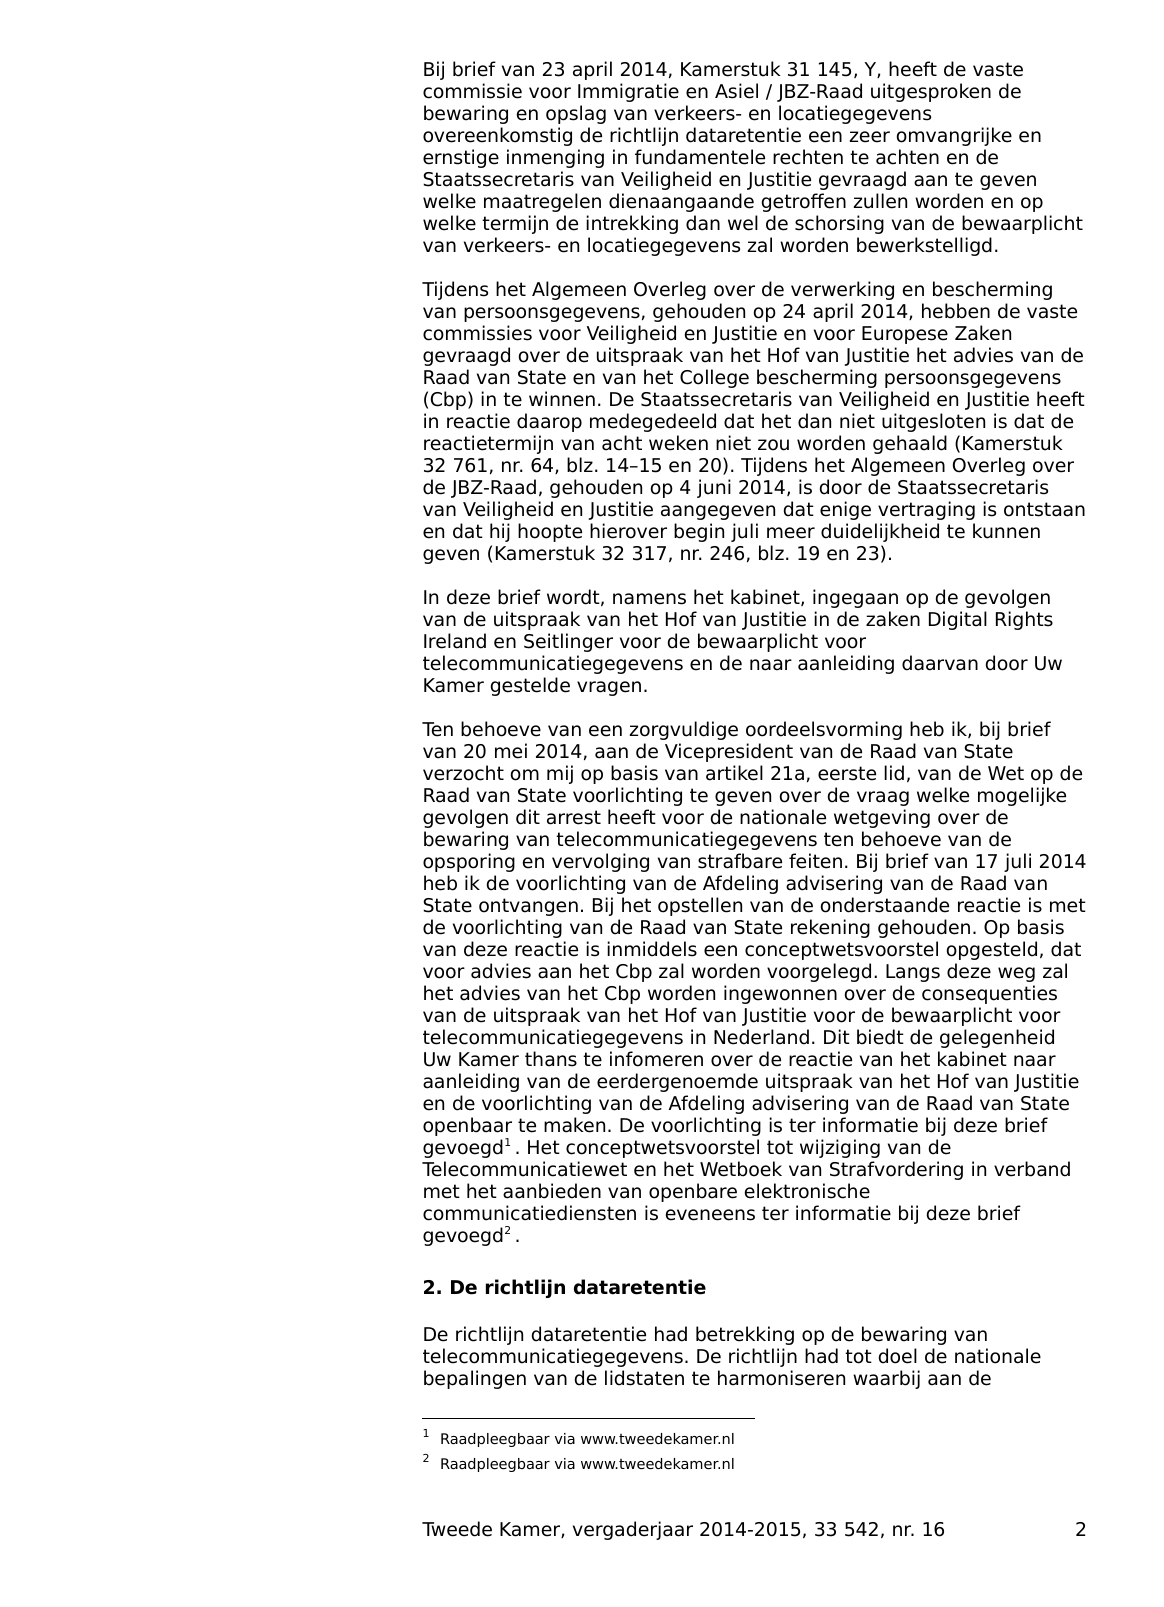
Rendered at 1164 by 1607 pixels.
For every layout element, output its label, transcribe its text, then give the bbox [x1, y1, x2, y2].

text In deze brief wordt, namens het kabinet, ingegaan op de gevolgen van de uitspraak van het Hof van Justitie in de zaken Digital Rights Ireland en Seitlinger voor de bewaarplicht voor telecommunicatiegegevens en de naar aanleiding daarvan door Uw Kamer gestelde vragen. [422, 587, 1087, 697]
text Ten behoeve van een zorgvuldige oordeelsvorming heb ik, bij brief van 20 mei 2014, aan de Vicepresident van de Raad van State verzocht om mij op basis van artikel 21a, eerste lid, van de Wet op de Raad van State voorlichting te geven over de vraag welke mogelijke gevolgen dit arrest heeft voor de nationale wetgeving over de bewaring van telecommunicatiegegevens ten behoeve van de opsporing en vervolging van strafbare feiten. Bij brief van 17 juli 2014 heb ik de voorlichting van de Afdeling advisering van de Raad van State ontvangen. Bij het opstellen van de onderstaande reactie is met de voorlichting van de Raad van State rekening gehouden. Op basis van deze reactie is inmiddels een conceptwetsvoorstel opgesteld, dat voor advies aan het Cbp zal worden voorgelegd. Langs deze weg zal het advies van het Cbp worden ingewonnen over de consequenties van de uitspraak van het Hof van Justitie voor de bewaarplicht voor telecommunicatiegegevens in Nederland. Dit biedt de gelegenheid Uw Kamer thans te infomeren over de reactie van het kabinet naar aanleiding van de eerdergenoemde uitspraak van het Hof van Justitie en de voorlichting van de Afdeling advisering van de Raad van State openbaar te maken. De voorlichting is ter informatie bij deze brief gevoegd. Het conceptwetsvoorstel tot wijziging van de Telecommunicatiewet en het Wetboek van Strafvordering in verband met het aanbieden van openbare elektronische communicatiediensten is eveneens ter informatie bij deze brief gevoegd. [422, 719, 1087, 1247]
text Bij brief van 23 april 2014, Kamerstuk 31 145, Y, heeft de vaste commissie voor Immigratie en Asiel / JBZ-Raad uitgesproken de bewaring en opslag van verkeers- en locatiegegevens overeenkomstig de richtlijn dataretentie een zeer omvangrijke en ernstige inmenging in fundamentele rechten te achten en de Staatssecretaris van Veiligheid en Justitie gevraagd aan te geven welke maatregelen dienaangaande getroffen zullen worden en op welke termijn de intrekking dan wel de schorsing van de bewaarplicht van verkeers- en locatiegegevens zal worden bewerkstelligd. [422, 59, 1087, 257]
text Raadpleegbaar via www.tweedekamer.nl [422, 1452, 1087, 1474]
text Tijdens het Algemeen Overleg over de verwerking en bescherming van persoonsgegevens, gehouden op 24 april 2014, hebben de vaste commissies voor Veiligheid en Justitie en voor Europese Zaken gevraagd over de uitspraak van het Hof van Justitie het advies van de Raad van State en van het College bescherming persoonsgegevens (Cbp) in te winnen. De Staatssecretaris van Veiligheid en Justitie heeft in reactie daarop medegedeeld dat het dan niet uitgesloten is dat de reactietermijn van acht weken niet zou worden gehaald (Kamerstuk 32 761, nr. 64, blz. 14–15 en 20). Tijdens het Algemeen Overleg over de JBZ-Raad, gehouden op 4 juni 2014, is door de Staatssecretaris van Veiligheid en Justitie aangegeven dat enige vertraging is ontstaan en dat hij hoopte hierover begin juli meer duidelijkheid te kunnen geven (Kamerstuk 32 317, nr. 246, blz. 19 en 23). [422, 279, 1087, 565]
text De richtlijn dataretentie had betrekking op de bewaring van telecommunicatiegegevens. De richtlijn had tot doel de nationale bepalingen van de lidstaten te harmoniseren waarbij aan de [422, 1323, 1087, 1389]
subtitle 2. De richtlijn dataretentie [422, 1277, 1087, 1298]
text Raadpleegbaar via www.tweedekamer.nl [422, 1427, 1087, 1449]
